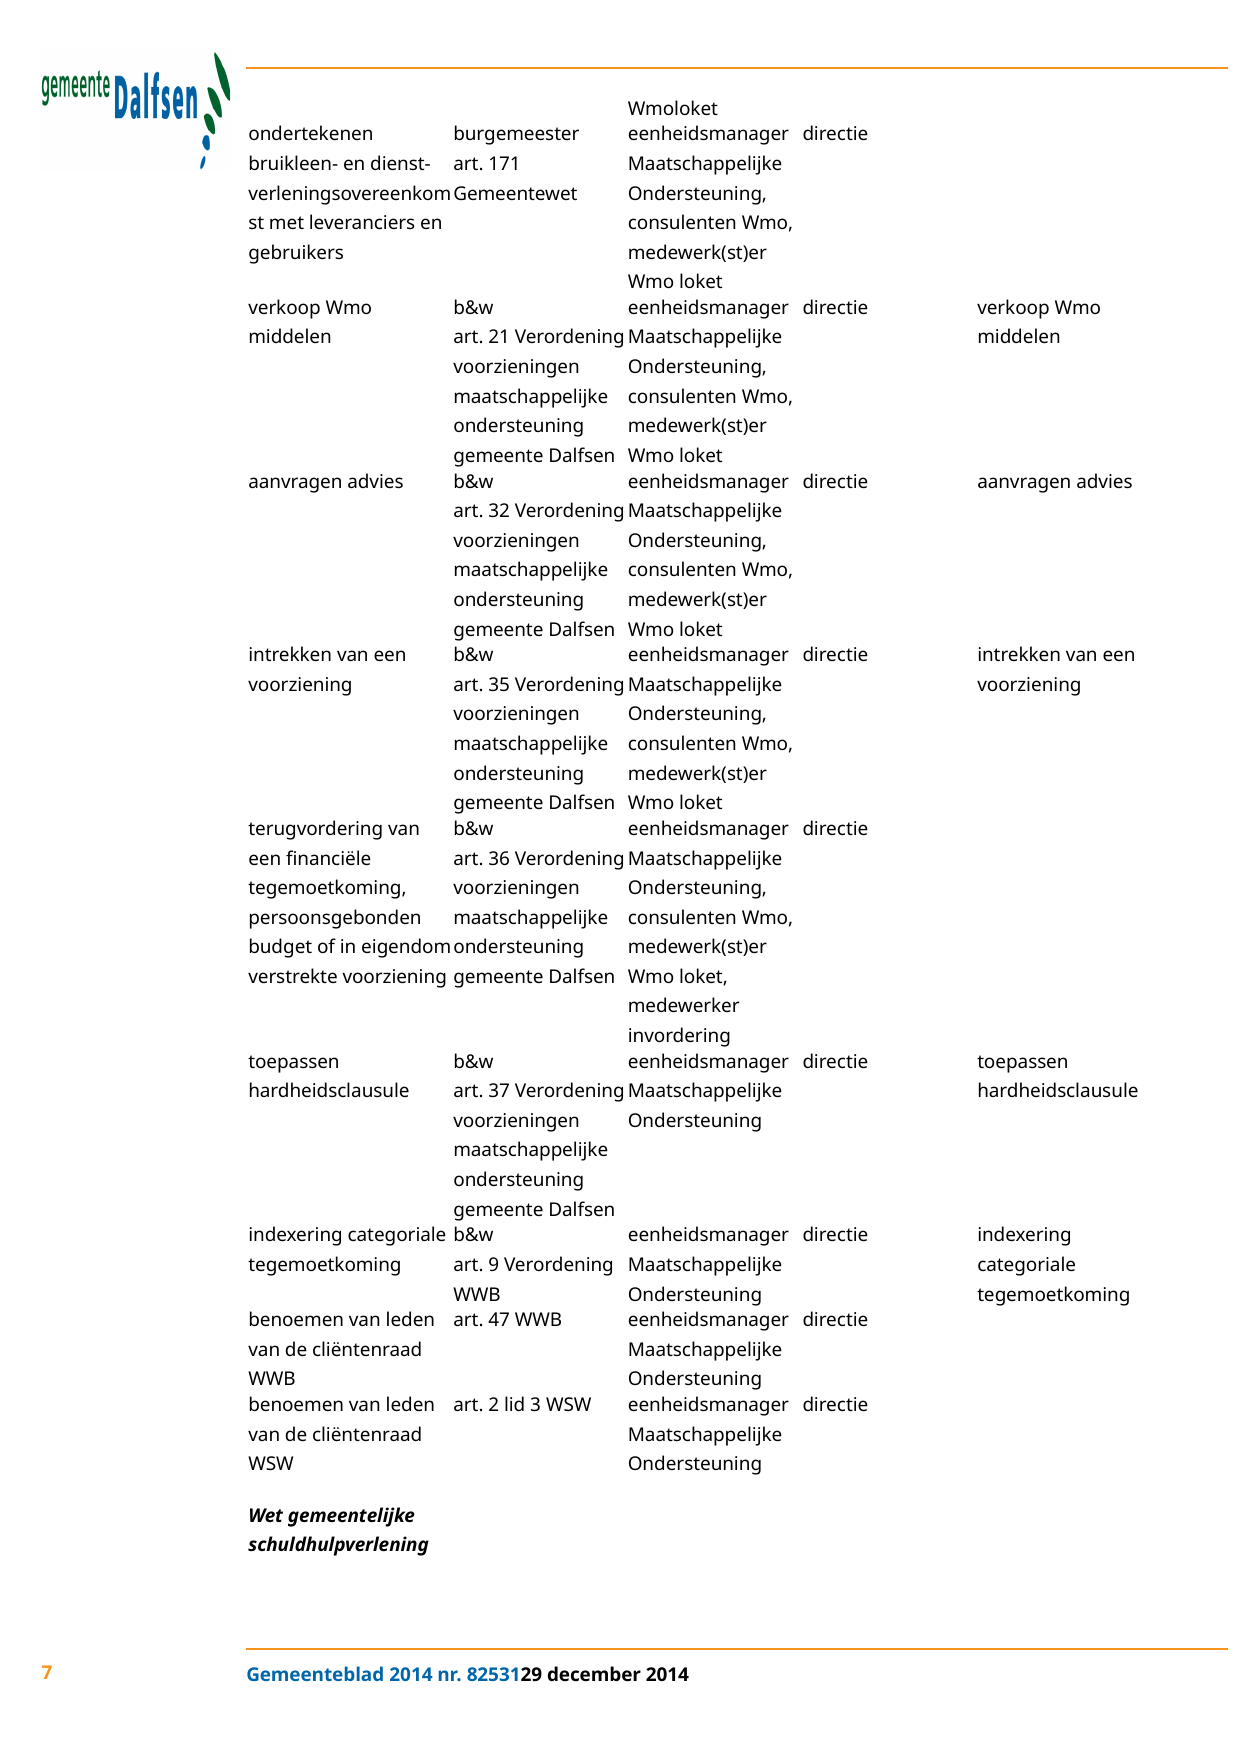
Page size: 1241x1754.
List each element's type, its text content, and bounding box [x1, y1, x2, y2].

table_cell Wmoloket [628, 95, 802, 121]
picture [41, 47, 231, 172]
table_cell aanvragen advies [977, 468, 1152, 641]
table_cell intrekken van een voorziening [248, 641, 453, 815]
table_cell directie [802, 641, 977, 815]
table_cell directie [802, 1391, 977, 1476]
table_cell [977, 95, 1152, 121]
table_cell eenheidsmanager Maatschappelijke Ondersteuning [628, 1222, 802, 1306]
table_cell b&w art. 9 Verordening WWB [453, 1222, 628, 1306]
table_cell toepassen hardheidsclausule [248, 1048, 453, 1222]
table_cell [453, 1476, 628, 1502]
table_cell b&w art. 35 Verordening voorzieningen maatschappelijke ondersteuning gemeente Dalfsen [453, 641, 628, 815]
table_cell directie [802, 468, 977, 641]
table_cell [248, 95, 453, 121]
table_cell directie [802, 1222, 977, 1306]
table_cell Wet gemeentelijke schuldhulpverlening [248, 1502, 453, 1557]
table_cell [248, 1476, 453, 1502]
table_cell [802, 1476, 977, 1502]
table_cell [977, 1306, 1152, 1391]
table_cell [453, 1502, 628, 1557]
table_cell art. 2 lid 3 WSW [453, 1391, 628, 1476]
table_cell toepassen hardheidsclausule [977, 1048, 1152, 1222]
table_cell b&w art. 21 Verordening voorzieningen maatschappelijke ondersteuning gemeente Dalfsen [453, 294, 628, 468]
table_cell eenheidsmanager Maatschappelijke Ondersteuning [628, 1048, 802, 1222]
table_cell eenheidsmanager Maatschappelijke Ondersteuning, consulenten Wmo, medewerk(st)er Wmo loket [628, 468, 802, 641]
table_cell directie [802, 294, 977, 468]
table_cell indexering categoriale tegemoetkoming [977, 1222, 1152, 1306]
table_cell intrekken van een voorziening [977, 641, 1152, 815]
table_cell directie [802, 815, 977, 1048]
table_cell terugvordering van een financiële tegemoetkoming, persoonsgebonden budget of in eigendom verstrekte voorziening [248, 815, 453, 1048]
table_cell verkoop Wmo middelen [248, 294, 453, 468]
table_cell eenheidsmanager Maatschappelijke Ondersteuning [628, 1306, 802, 1391]
table_cell directie [802, 1048, 977, 1222]
table_cell b&w art. 36 Verordening voorzieningen maatschappelijke ondersteuning gemeente Dalfsen [453, 815, 628, 1048]
table_cell [453, 95, 628, 121]
table_cell aanvragen advies [248, 468, 453, 641]
table_cell burgemeester art. 171 Gemeentewet [453, 121, 628, 294]
table_cell art. 47 WWB [453, 1306, 628, 1391]
table_cell b&w art. 37 Verordening voorzieningen maatschappelijke ondersteuning gemeente Dalfsen [453, 1048, 628, 1222]
table_cell eenheidsmanager Maatschappelijke Ondersteuning, consulenten Wmo, medewerk(st)er Wmo loket [628, 121, 802, 294]
table_cell eenheidsmanager Maatschappelijke Ondersteuning, consulenten Wmo, medewerk(st)er Wmo loket, medewerker invordering [628, 815, 802, 1048]
table_cell [977, 815, 1152, 1048]
table_cell eenheidsmanager Maatschappelijke Ondersteuning [628, 1391, 802, 1476]
table_cell eenheidsmanager Maatschappelijke Ondersteuning, consulenten Wmo, medewerk(st)er Wmo loket [628, 641, 802, 815]
table_cell eenheidsmanager Maatschappelijke Ondersteuning, consulenten Wmo, medewerk(st)er Wmo loket [628, 294, 802, 468]
table_cell [628, 1502, 802, 1557]
table_cell benoemen van leden van de cliëntenraad WWB [248, 1306, 453, 1391]
table_cell [977, 121, 1152, 294]
table_cell [628, 1476, 802, 1502]
table_cell verkoop Wmo middelen [977, 294, 1152, 468]
table_cell indexering categoriale tegemoetkoming [248, 1222, 453, 1306]
table_cell ondertekenen bruikleen- en dienst-verleningsovereenkomst met leveranciers en gebruikers [248, 121, 453, 294]
table_cell directie [802, 1306, 977, 1391]
table_cell [802, 95, 977, 121]
table_cell benoemen van leden van de cliëntenraad WSW [248, 1391, 453, 1476]
table_cell [802, 1502, 977, 1557]
table_cell [977, 1391, 1152, 1476]
table_cell b&w art. 32 Verordening voorzieningen maatschappelijke ondersteuning gemeente Dalfsen [453, 468, 628, 641]
table_cell directie [802, 121, 977, 294]
